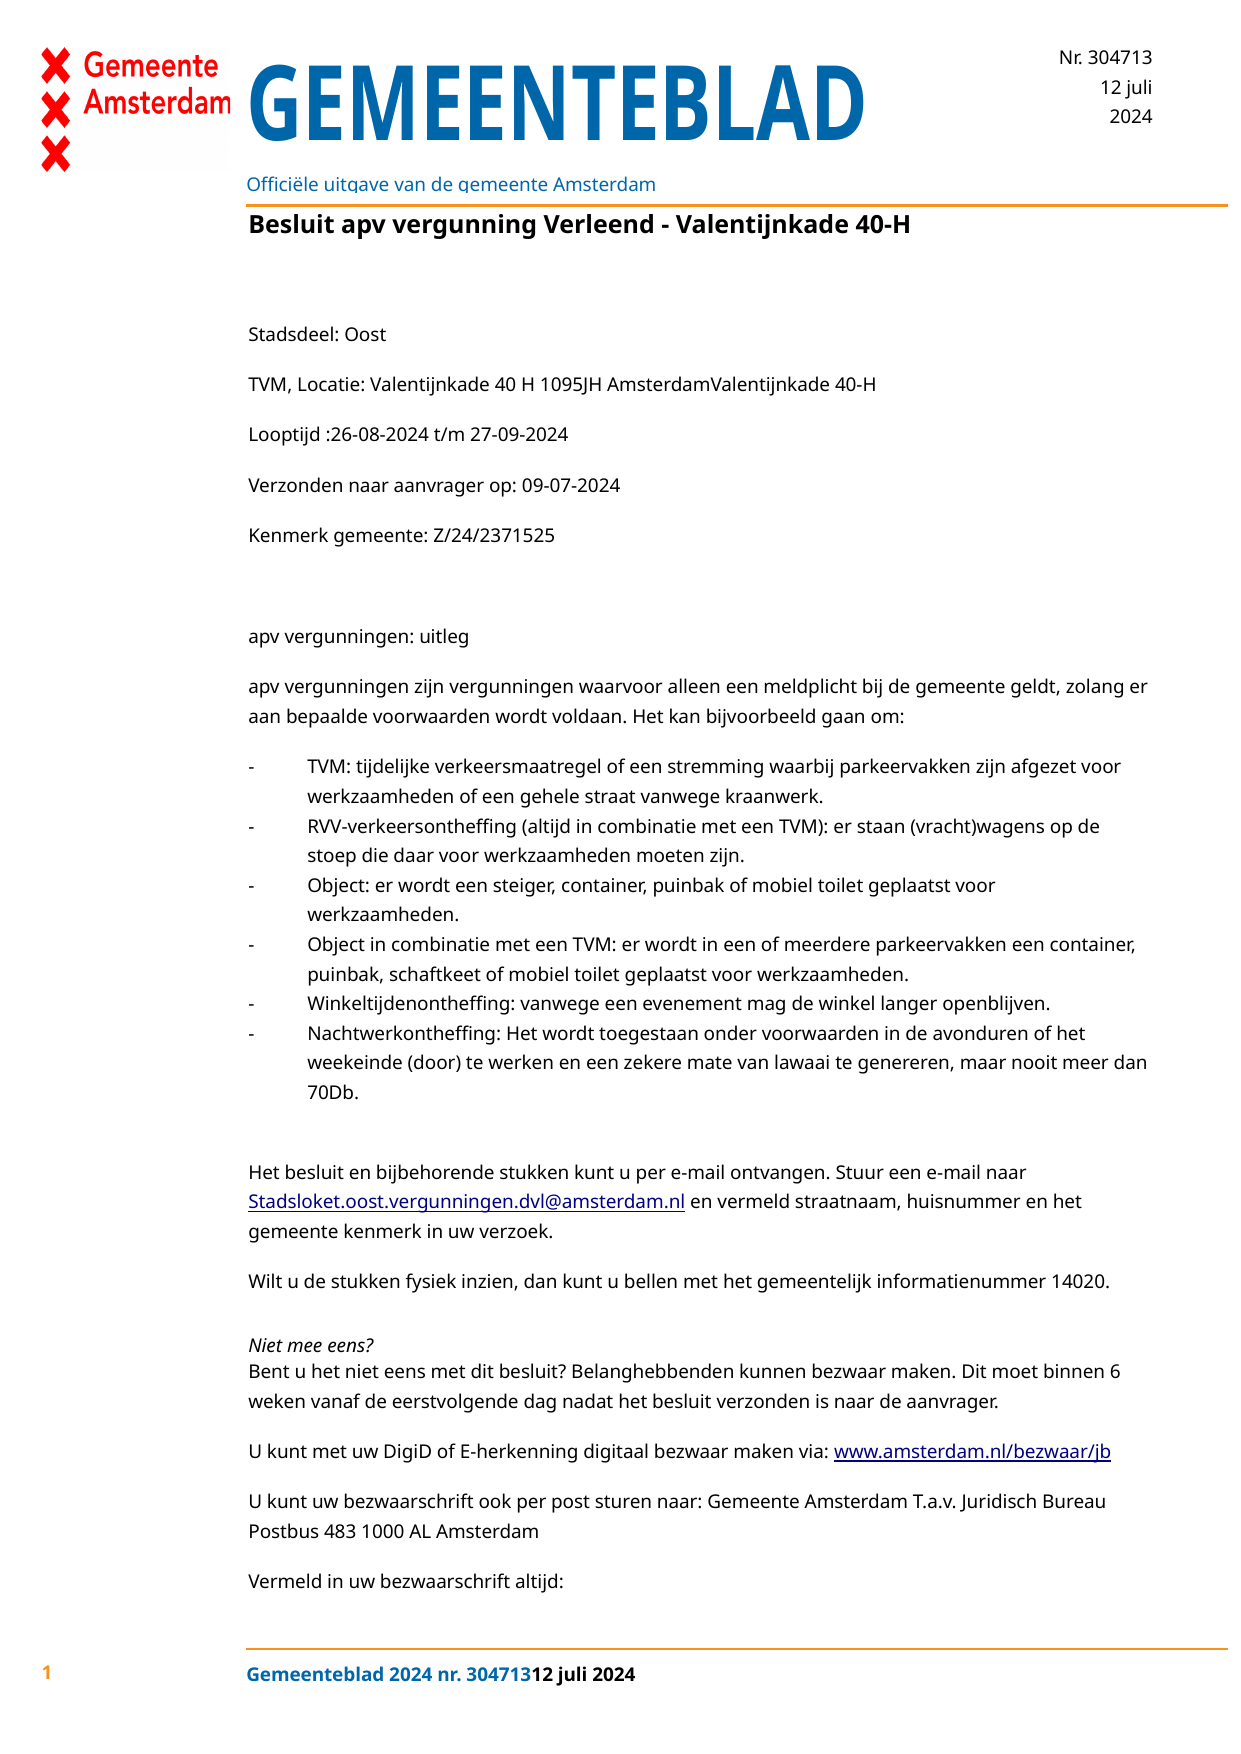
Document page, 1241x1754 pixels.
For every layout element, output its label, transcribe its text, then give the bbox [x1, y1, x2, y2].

list TVM: tijdelijke verkeersmaatregel of een stremming waarbij parkeervakken zijn afgezet voor werkzaamheden of een gehele straat vanwege kraanwerk. [248, 754, 1152, 809]
list Winkeltijdenontheffing: vanwege een evenement mag de winkel langer openblijven. [248, 990, 1152, 1016]
text Vermeld in uw bezwaarschrift altijd: [248, 1569, 1152, 1594]
text Bent u het niet eens met dit besluit? Belanghebbenden kunnen bezwaar maken. Dit moet binnen 6 weken vanaf de eerstvolgende dag nadat het besluit verzonden is naar de aanvrager. [248, 1358, 1152, 1414]
list RVV-verkeersontheffing (altijd in combinatie met een TVM): er staan (vracht)wagens op de stoep die daar voor werkzaamheden moeten zijn. [248, 813, 1152, 868]
text Besluit apv vergunning Verleend - Valentijnkade 40-H [248, 207, 1152, 241]
list Object: er wordt een steiger, container, puinbak of mobiel toilet geplaatst voor werkzaamheden. [248, 872, 1152, 927]
text U kunt met uw DigiD of E-herkenning digitaal bezwaar maken via: www.amsterdam.nl/bezwaar/jb [248, 1438, 1152, 1464]
text Wilt u de stukken fysiek inzien, dan kunt u bellen met het gemeentelijk informatienummer 14020. [248, 1269, 1152, 1294]
picture [41, 47, 231, 172]
text Verzonden naar aanvrager op: 09-07-2024 [248, 472, 1152, 498]
list Nachtwerkontheffing: Het wordt toegestaan onder voorwaarden in de avonduren of het weekeinde (door) te werken en een zekere mate van lawaai te genereren, maar nooit meer dan 70Db. [248, 1020, 1152, 1105]
text U kunt uw bezwaarschrift ook per post sturen naar: Gemeente Amsterdam T.a.v. Juridisch Bureau Postbus 483 1000 AL Amsterdam [248, 1489, 1152, 1544]
text Kenmerk gemeente: Z/24/2371525 [248, 522, 1152, 548]
text Niet mee eens? [248, 1333, 1152, 1358]
text Het besluit en bijbehorende stukken kunt u per e-mail ontvangen. Stuur een e-mail naar Stadsloket.oost.vergunningen.dvl@amsterdam.nl en vermeld straatnaam, huisnummer en het gemeente kenmerk in uw verzoek. [248, 1159, 1152, 1244]
list Object in combinatie met een TVM: er wordt in een of meerdere parkeervakken een container, puinbak, schaftkeet of mobiel toilet geplaatst voor werkzaamheden. [248, 931, 1152, 986]
text apv vergunningen zijn vergunningen waarvoor alleen een meldplicht bij de gemeente geldt, zolang er aan bepaalde voorwaarden wordt voldaan. Het kan bijvoorbeeld gaan om: [248, 674, 1152, 729]
text apv vergunningen: uitleg [248, 623, 1152, 649]
text TVM, Locatie: Valentijnkade 40 H 1095JH AmsterdamValentijnkade 40-H [248, 371, 1152, 397]
text Stadsdeel: Oost [248, 321, 1152, 346]
text Looptijd :26-08-2024 t/m 27-09-2024 [248, 422, 1152, 447]
